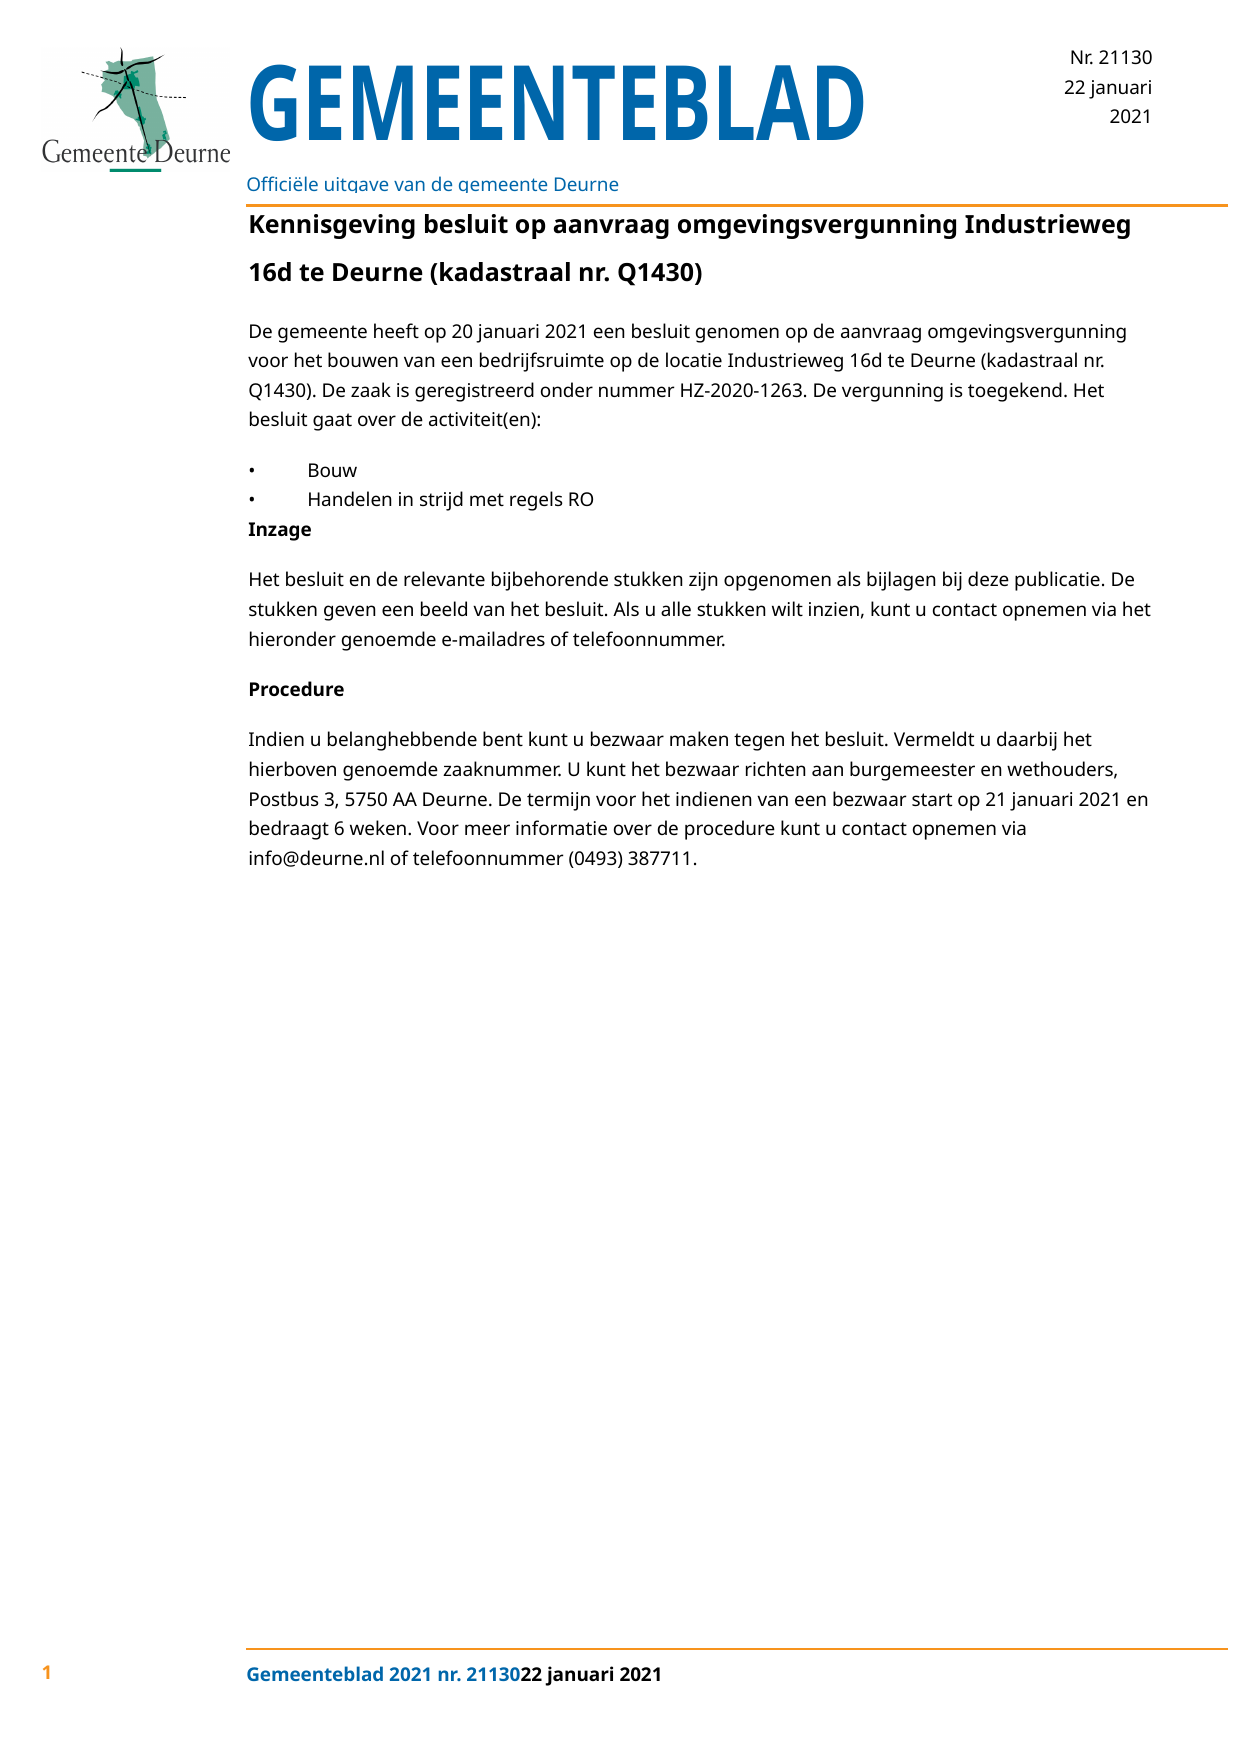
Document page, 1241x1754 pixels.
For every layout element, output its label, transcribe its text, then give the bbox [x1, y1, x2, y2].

picture [41, 47, 231, 172]
text Inzage [248, 516, 1152, 542]
list Bouw [248, 457, 1152, 483]
text Procedure [248, 676, 1152, 702]
text De gemeente heeft op 20 januari 2021 een besluit genomen op de aanvraag omgevingsvergunning voor het bouwen van een bedrijfsruimte op de locatie Industrieweg 16d te Deurne (kadastraal nr. Q1430). De zaak is geregistreerd onder nummer HZ-2020-1263. De vergunning is toegekend. Het besluit gaat over de activiteit(en): [248, 318, 1152, 432]
list Handelen in strijd met regels RO [248, 487, 1152, 512]
text Kennisgeving besluit op aanvraag omgevingsvergunning Industrieweg 16d te Deurne (kadastraal nr. Q1430) [248, 207, 1152, 288]
text Het besluit en de relevante bijbehorende stukken zijn opgenomen als bijlagen bij deze publicatie. De stukken geven een beeld van het besluit. Als u alle stukken wilt inzien, kunt u contact opnemen via het hieronder genoemde e-mailadres of telefoonnummer. [248, 567, 1152, 652]
text Indien u belanghebbende bent kunt u bezwaar maken tegen het besluit. Vermeldt u daarbij het hierboven genoemde zaaknummer. U kunt het bezwaar richten aan burgemeester en wethouders, Postbus 3, 5750 AA Deurne. De termijn voor het indienen van een bezwaar start op 21 januari 2021 en bedraagt 6 weken. Voor meer informatie over de procedure kunt u contact opnemen via info@deurne.nl of telefoonnummer (0493) 387711. [248, 727, 1152, 871]
